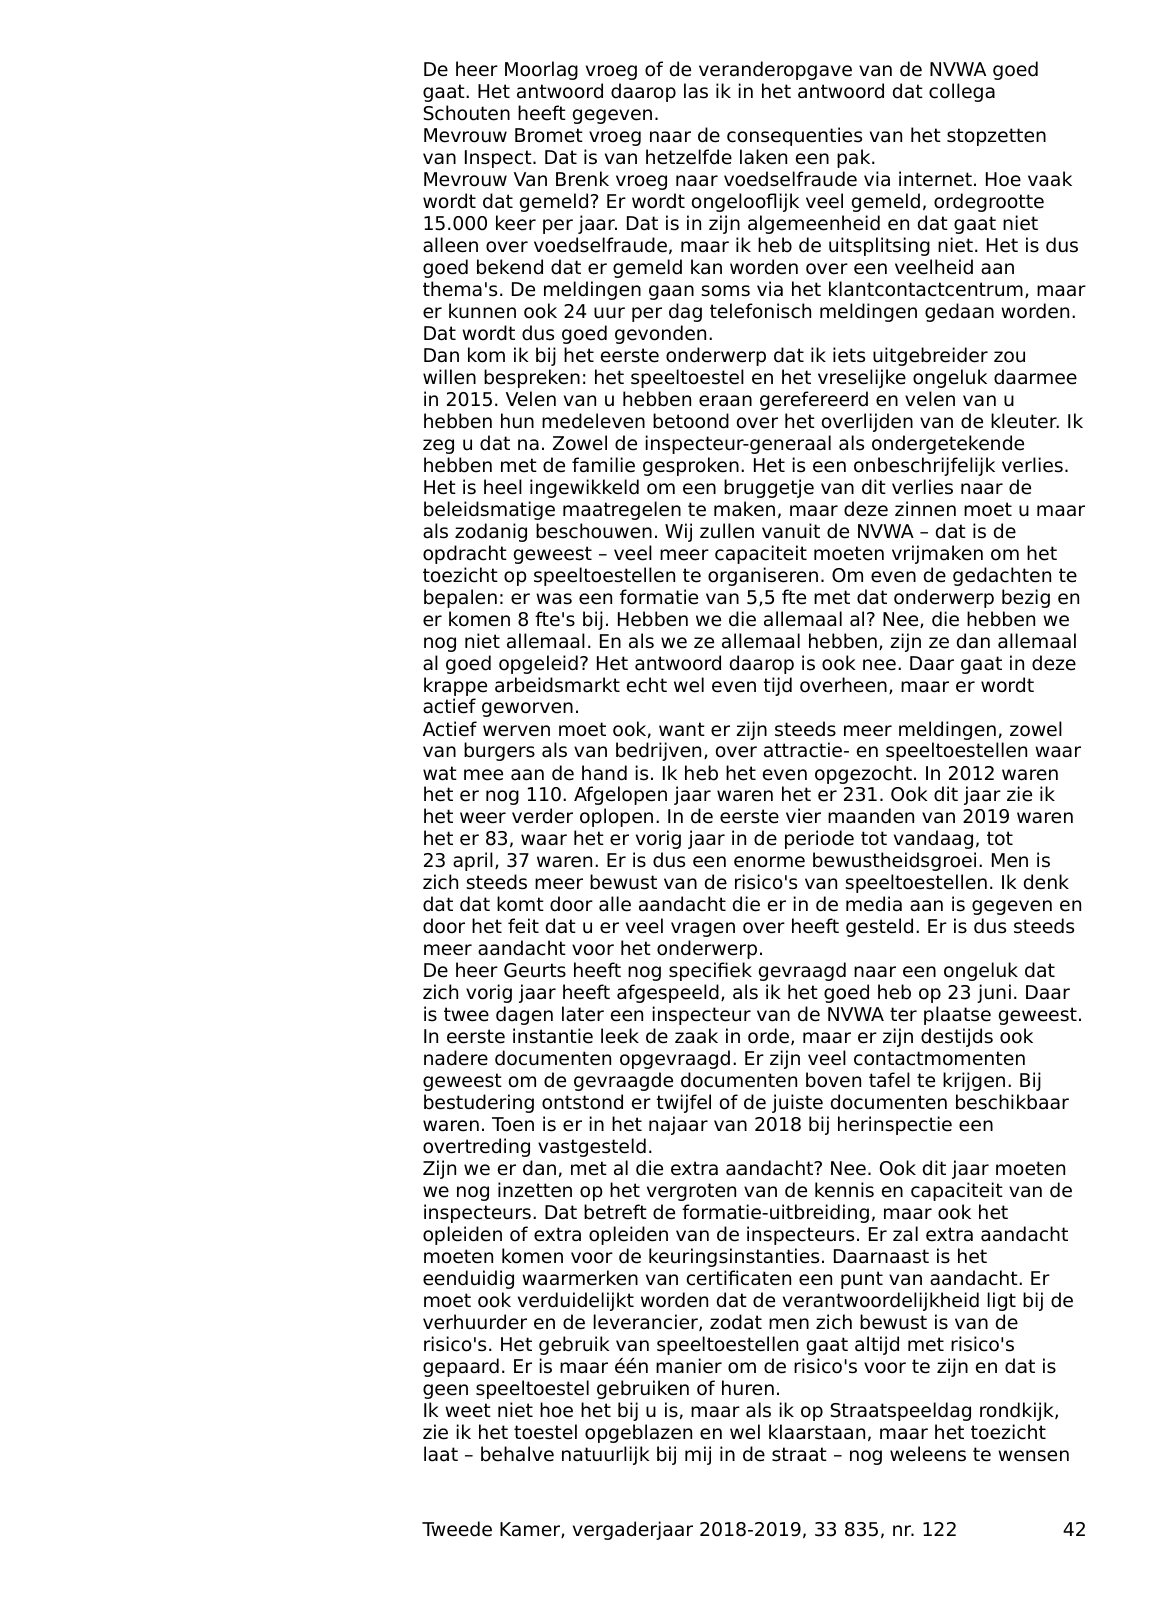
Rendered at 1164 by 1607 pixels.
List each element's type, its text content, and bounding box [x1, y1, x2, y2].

text De heer Geurts heeft nog specifiek gevraagd naar een ongeluk dat zich vorig jaar heeft afgespeeld, als ik het goed heb op 23 juni. Daar is twee dagen later een inspecteur van de NVWA ter plaatse geweest. In eerste instantie leek de zaak in orde, maar er zijn destijds ook nadere documenten opgevraagd. Er zijn veel contactmomenten geweest om de gevraagde documenten boven tafel te krijgen. Bij bestudering ontstond er twijfel of de juiste documenten beschikbaar waren. Toen is er in het najaar van 2018 bij herinspectie een overtreding vastgesteld. [422, 960, 1087, 1158]
text Mevrouw Bromet vroeg naar de consequenties van het stopzetten van Inspect. Dat is van hetzelfde laken een pak. [422, 125, 1087, 169]
text Het is heel ingewikkeld om een bruggetje van dit verlies naar de beleidsmatige maatregelen te maken, maar deze zinnen moet u maar als zodanig beschouwen. Wij zullen vanuit de NVWA – dat is de opdracht geweest – veel meer capaciteit moeten vrijmaken om het toezicht op speeltoestellen te organiseren. Om even de gedachten te bepalen: er was een formatie van 5,5 fte met dat onderwerp bezig en er komen 8 fte's bij. Hebben we die allemaal al? Nee, die hebben we nog niet allemaal. En als we ze allemaal hebben, zijn ze dan allemaal al goed opgeleid? Het antwoord daarop is ook nee. Daar gaat in deze krappe arbeidsmarkt echt wel even tijd overheen, maar er wordt actief geworven. [422, 477, 1087, 718]
text Ik weet niet hoe het bij u is, maar als ik op Straatspeeldag rondkijk, zie ik het toestel opgeblazen en wel klaarstaan, maar het toezicht laat – behalve natuurlijk bij mij in de straat – nog weleens te wensen [422, 1400, 1087, 1466]
text De heer Moorlag vroeg of de veranderopgave van de NVWA goed gaat. Het antwoord daarop las ik in het antwoord dat collega Schouten heeft gegeven. [422, 59, 1087, 125]
text Mevrouw Van Brenk vroeg naar voedselfraude via internet. Hoe vaak wordt dat gemeld? Er wordt ongelooflijk veel gemeld, ordegrootte 15.000 keer per jaar. Dat is in zijn algemeenheid en dat gaat niet alleen over voedselfraude, maar ik heb de uitsplitsing niet. Het is dus goed bekend dat er gemeld kan worden over een veelheid aan thema's. De meldingen gaan soms via het klantcontactcentrum, maar er kunnen ook 24 uur per dag telefonisch meldingen gedaan worden. Dat wordt dus goed gevonden. [422, 169, 1087, 345]
text Dan kom ik bij het eerste onderwerp dat ik iets uitgebreider zou willen bespreken: het speeltoestel en het vreselijke ongeluk daarmee in 2015. Velen van u hebben eraan gerefereerd en velen van u hebben hun medeleven betoond over het overlijden van de kleuter. Ik zeg u dat na. Zowel de inspecteur-generaal als ondergetekende hebben met de familie gesproken. Het is een onbeschrijfelijk verlies. [422, 345, 1087, 477]
text Actief werven moet ook, want er zijn steeds meer meldingen, zowel van burgers als van bedrijven, over attractie- en speeltoestellen waar wat mee aan de hand is. Ik heb het even opgezocht. In 2012 waren het er nog 110. Afgelopen jaar waren het er 231. Ook dit jaar zie ik het weer verder oplopen. In de eerste vier maanden van 2019 waren het er 83, waar het er vorig jaar in de periode tot vandaag, tot 23 april, 37 waren. Er is dus een enorme bewustheidsgroei. Men is zich steeds meer bewust van de risico's van speeltoestellen. Ik denk dat dat komt door alle aandacht die er in de media aan is gegeven en door het feit dat u er veel vragen over heeft gesteld. Er is dus steeds meer aandacht voor het onderwerp. [422, 718, 1087, 960]
text Zijn we er dan, met al die extra aandacht? Nee. Ook dit jaar moeten we nog inzetten op het vergroten van de kennis en capaciteit van de inspecteurs. Dat betreft de formatie-uitbreiding, maar ook het opleiden of extra opleiden van de inspecteurs. Er zal extra aandacht moeten komen voor de keuringsinstanties. Daarnaast is het eenduidig waarmerken van certificaten een punt van aandacht. Er moet ook verduidelijkt worden dat de verantwoordelijkheid ligt bij de verhuurder en de leverancier, zodat men zich bewust is van de risico's. Het gebruik van speeltoestellen gaat altijd met risico's gepaard. Er is maar één manier om de risico's voor te zijn en dat is geen speeltoestel gebruiken of huren. [422, 1158, 1087, 1400]
